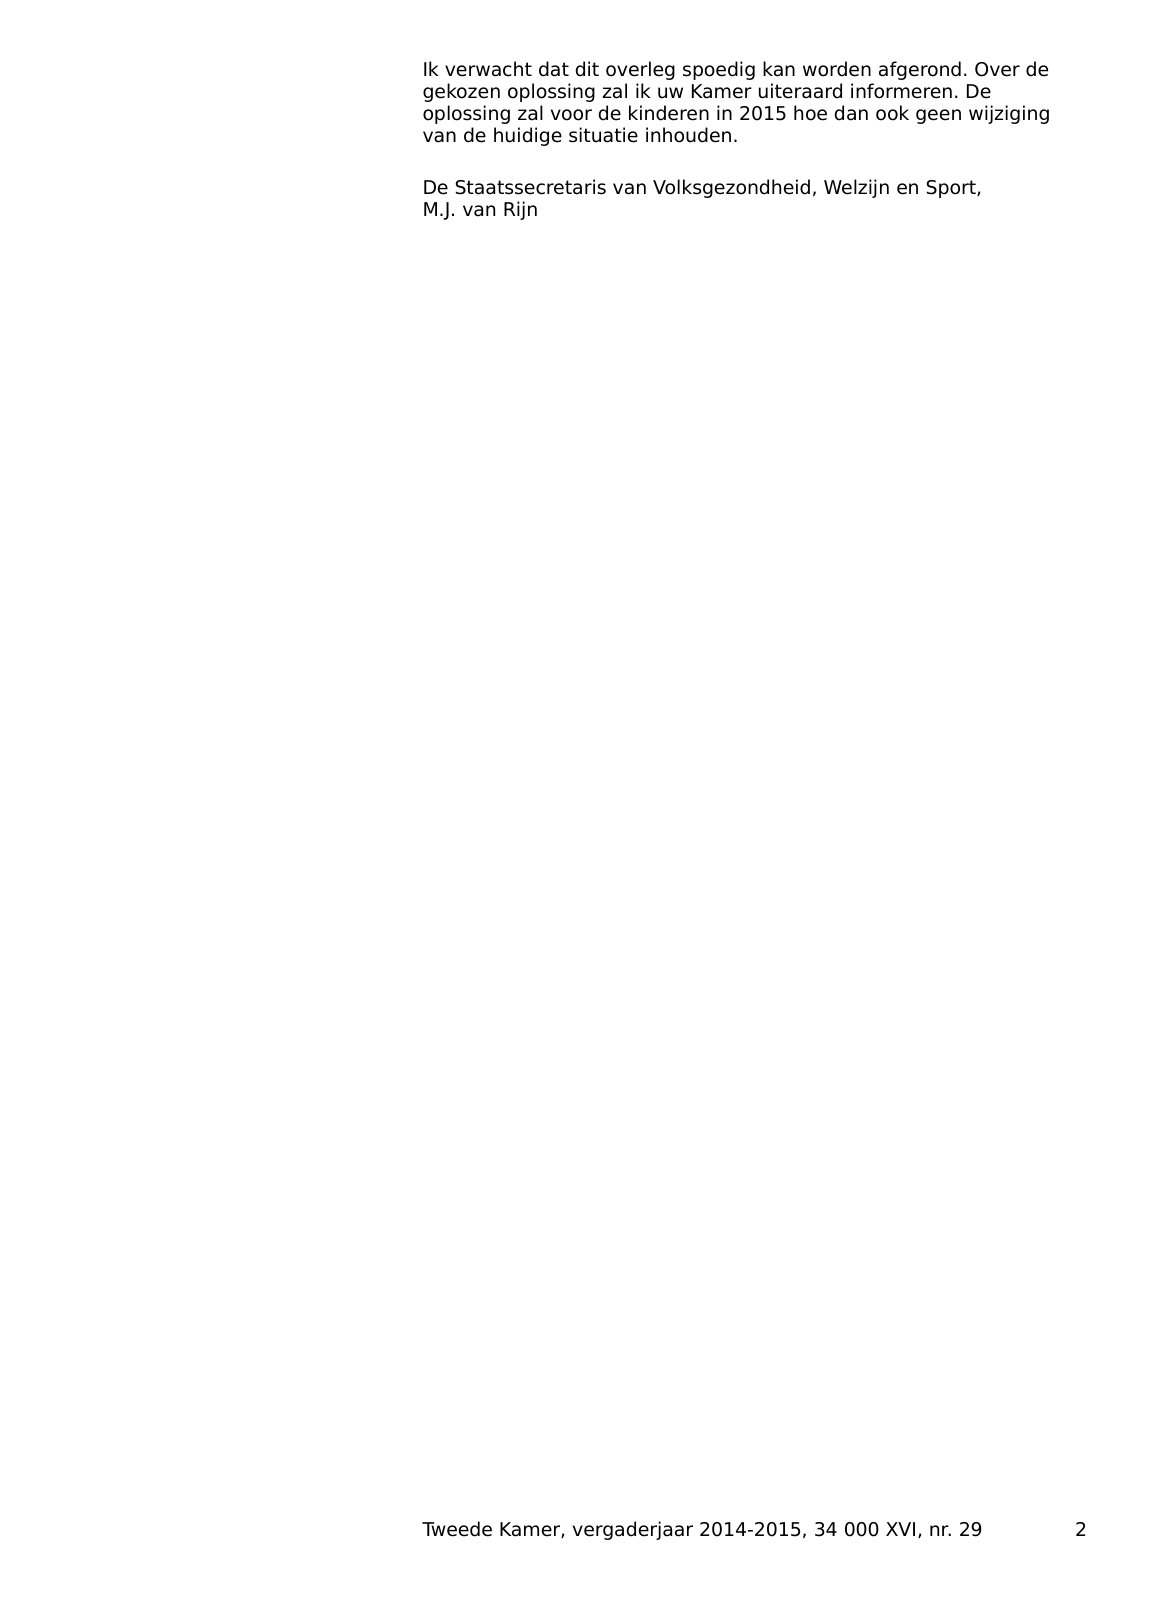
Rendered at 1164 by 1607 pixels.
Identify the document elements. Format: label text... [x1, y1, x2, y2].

text Ik verwacht dat dit overleg spoedig kan worden afgerond. Over de gekozen oplossing zal ik uw Kamer uiteraard informeren. De oplossing zal voor de kinderen in 2015 hoe dan ook geen wijziging van de huidige situatie inhouden. [422, 59, 1087, 147]
text De Staatssecretaris van Volksgezondheid, Welzijn en Sport, M.J. van Rijn [422, 177, 1087, 221]
